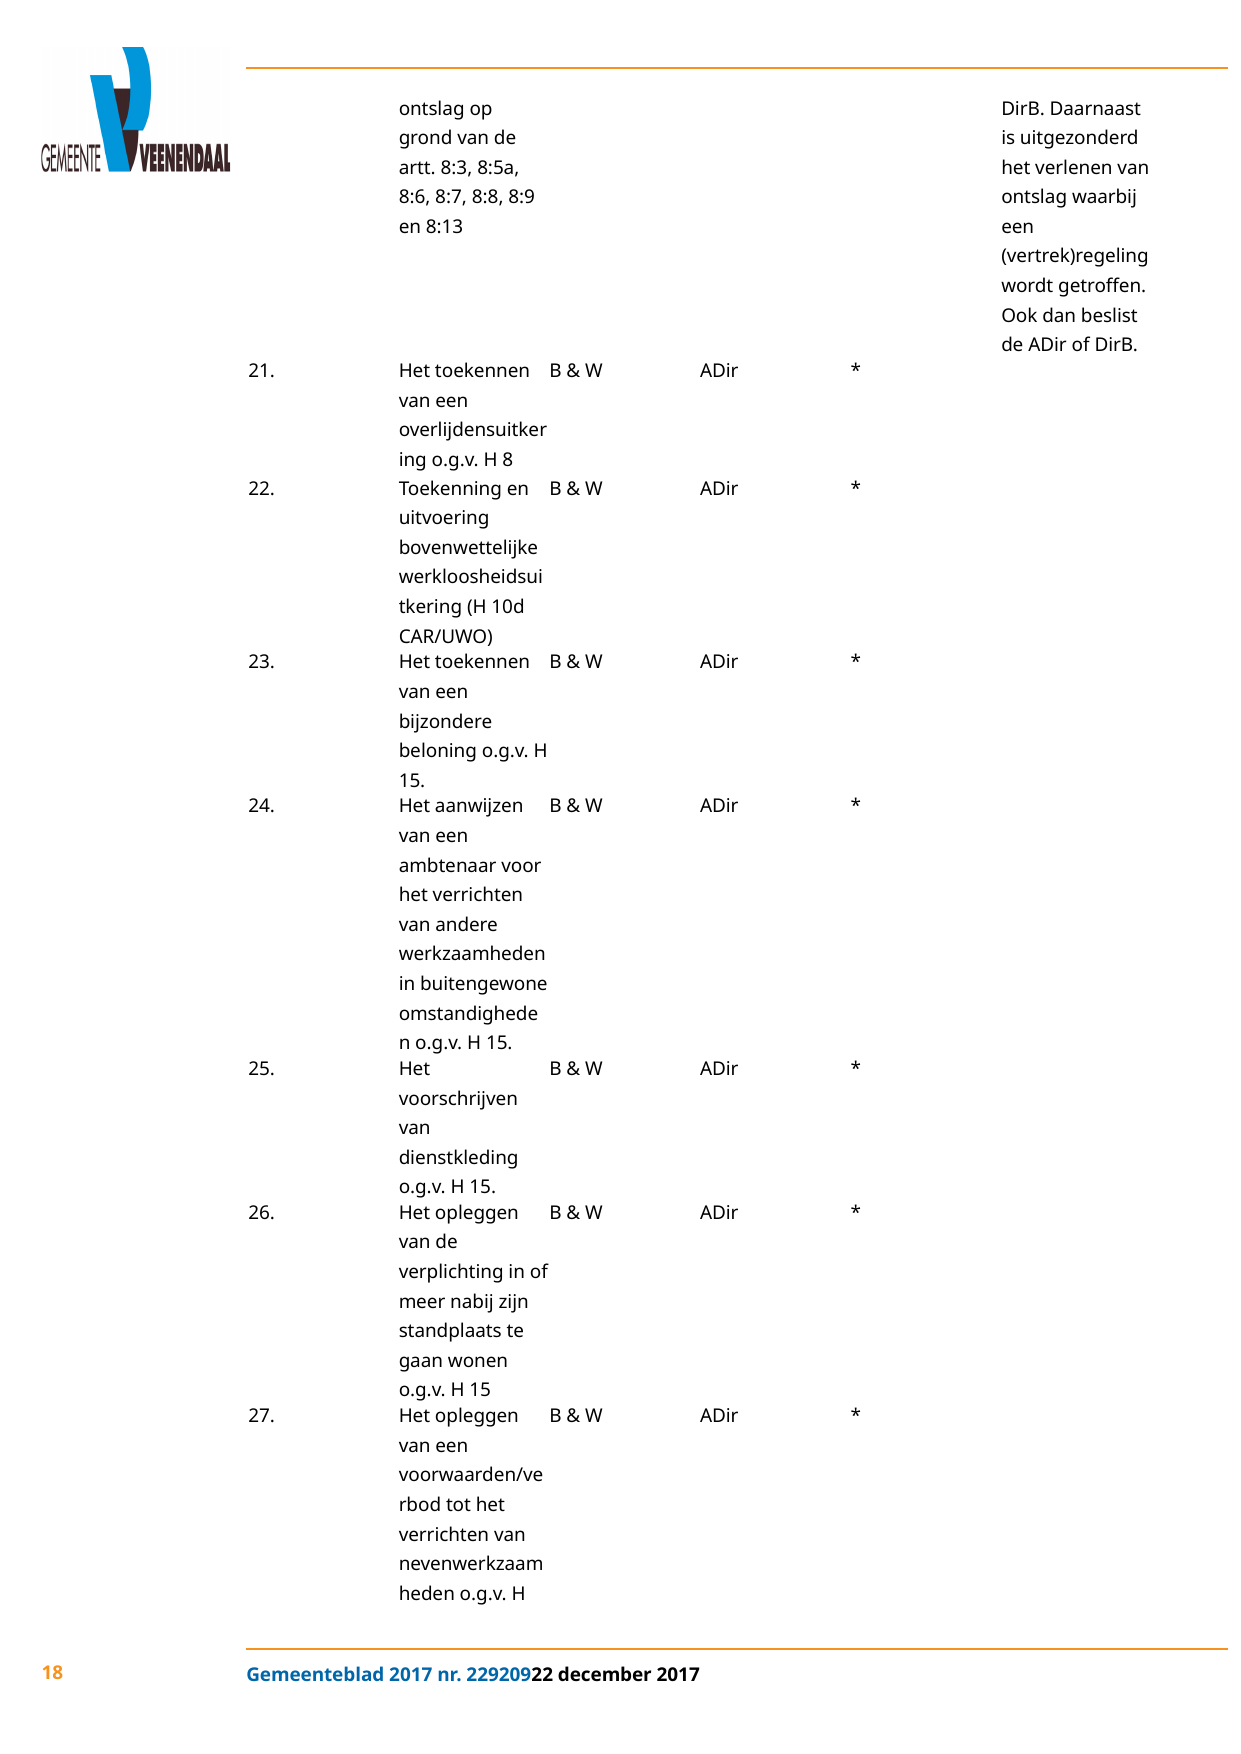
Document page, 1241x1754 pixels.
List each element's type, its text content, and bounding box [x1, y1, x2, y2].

table_cell Het aanwijzen van een ambtenaar voor het verrichten van andere werkzaamheden in buitengewone omstandigheden o.g.v. H 15. [399, 793, 549, 1055]
table_cell ADir [700, 1199, 850, 1402]
table_cell [700, 95, 850, 357]
table_cell Het voorschrijven van dienstkleding o.g.v. H 15. [399, 1055, 549, 1199]
table_cell Het opleggen van een voorwaarden/verbod tot het verrichten van nevenwerkzaamheden o.g.v. H [399, 1403, 549, 1606]
table_cell ADir [700, 793, 850, 1055]
table_cell [1001, 649, 1152, 793]
table_cell [850, 95, 1001, 357]
table_cell * [850, 793, 1001, 1055]
table_cell [248, 1199, 398, 1402]
picture [41, 47, 130, 172]
table_header B & W [549, 475, 700, 649]
table_cell * [850, 1403, 1001, 1606]
table_cell ADir [700, 357, 850, 472]
table_cell B & W [549, 357, 700, 472]
table_cell [1001, 1055, 1152, 1199]
table_cell [248, 1055, 398, 1199]
table_cell [1001, 793, 1152, 1055]
table_cell DirB. Daarnaast is uitgezonderd het verlenen van ontslag waarbij een (vertrek)regeling wordt getroffen. Ook dan beslist de ADir of DirB. [1001, 95, 1152, 357]
table_cell * [850, 1055, 1001, 1199]
table_cell [1001, 357, 1152, 472]
table_cell [1001, 1199, 1152, 1402]
table_cell * [850, 649, 1001, 793]
table_header [248, 475, 398, 649]
table_cell * [850, 357, 1001, 472]
table_cell [248, 649, 398, 793]
table_header ADir [700, 475, 850, 649]
table_cell [248, 1403, 398, 1606]
table_cell [248, 95, 398, 357]
table_header [1001, 475, 1152, 649]
table_cell Het toekennen van een bijzondere beloning o.g.v. H 15. [399, 649, 549, 793]
table_cell Het opleggen van de verplichting in of meer nabij zijn standplaats te gaan wonen o.g.v. H 15 [399, 1199, 549, 1402]
table_cell [549, 95, 700, 357]
table_cell B & W [549, 1403, 700, 1606]
table_cell ADir [700, 1055, 850, 1199]
table_cell B & W [549, 793, 700, 1055]
table_cell ontslag op grond van de artt. 8:3, 8:5a, 8:6, 8:7, 8:8, 8:9 en 8:13 [399, 95, 549, 357]
table_cell B & W [549, 649, 700, 793]
table_header Toekenning en uitvoering bovenwettelijke werkloosheidsuitkering (H 10d CAR/UWO) [399, 475, 549, 649]
table_cell Het toekennen van een overlijdensuitkering o.g.v. H 8 [399, 357, 549, 472]
table_cell ADir [700, 649, 850, 793]
table_cell B & W [549, 1199, 700, 1402]
table_cell [248, 793, 398, 1055]
table_header * [850, 475, 1001, 649]
table_cell [1001, 1403, 1152, 1606]
table_cell B & W [549, 1055, 700, 1199]
table_cell [248, 357, 398, 472]
table_cell ADir [700, 1403, 850, 1606]
table_cell * [850, 1199, 1001, 1402]
picture [123, 47, 231, 172]
